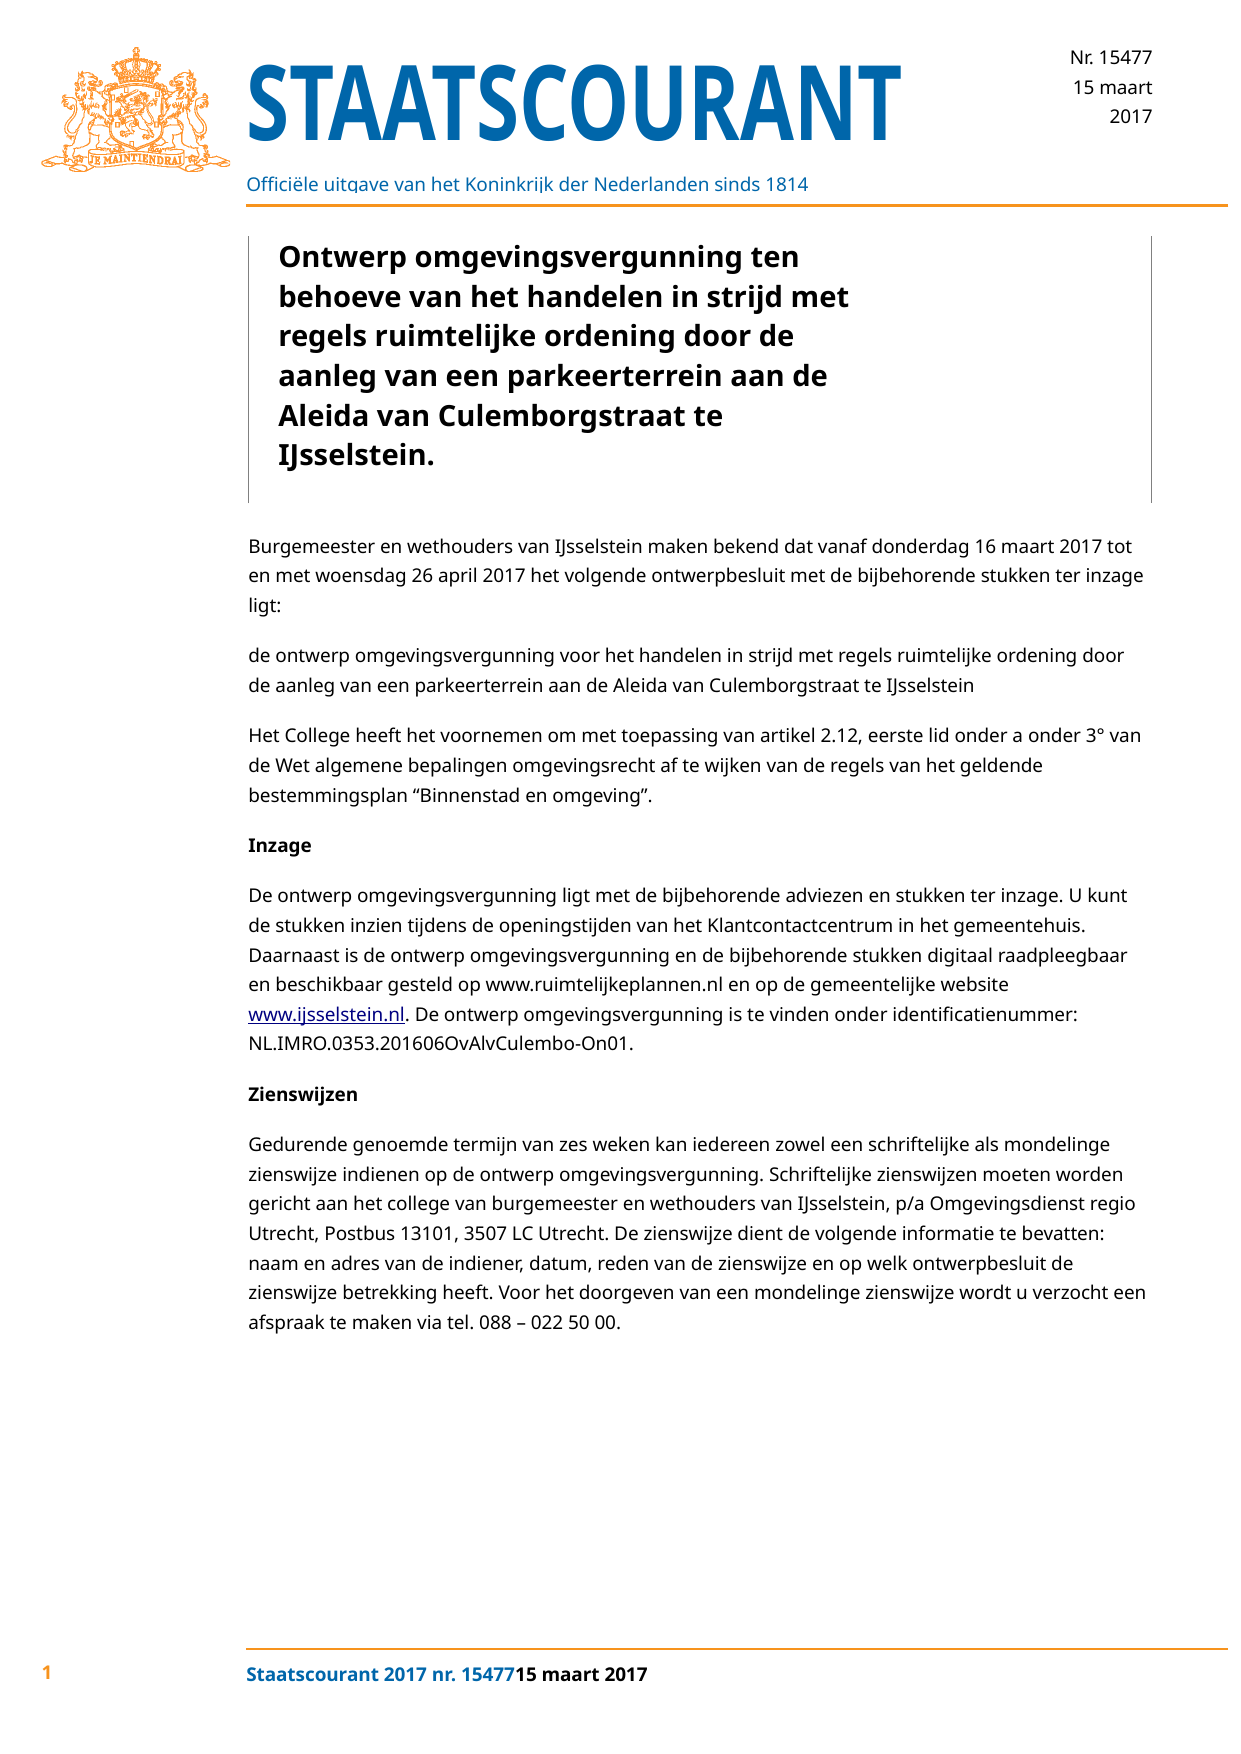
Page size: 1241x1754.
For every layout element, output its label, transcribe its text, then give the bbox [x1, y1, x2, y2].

picture [41, 47, 231, 172]
text Het College heeft het voornemen om met toepassing van artikel 2.12, eerste lid onder a onder 3° van de Wet algemene bepalingen omgevingsrecht af te wijken van de regels van het geldende bestemmingsplan “Binnenstad en omgeving”. [248, 723, 1152, 807]
table_header [850, 236, 912, 413]
text Zienswijzen [248, 1081, 1152, 1107]
text Gedurende genoemde termijn van zes weken kan iedereen zowel een schriftelijke als mondelinge zienswijze indienen op de ontwerp omgevingsvergunning. Schriftelijke zienswijzen moeten worden gericht aan het college van burgemeester en wethouders van IJsselstein, p/a Omgevingsdienst regio Utrecht, Postbus 13101, 3507 LC Utrecht. De zienswijze dient de volgende informatie te bevatten: naam en adres van de indiener, datum, reden van de zienswijze en op welk ontwerpbesluit de zienswijze betrekking heeft. Voor het doorgeven van een mondelinge zienswijze wordt u verzocht een afspraak te maken via tel. 088 – 022 50 00. [248, 1131, 1152, 1334]
picture [912, 236, 1090, 414]
text De ontwerp omgevingsvergunning ligt met de bijbehorende adviezen en stukken ter inzage. U kunt de stukken inzien tijdens de openingstijden van het Klantcontactcentrum in het gemeentehuis. Daarnaast is de ontwerp omgevingsvergunning en de bijbehorende stukken digitaal raadpleegbaar en beschikbaar gesteld op www.ruimtelijkeplannen.nl en op de gemeentelijke website www.ijsselstein.nl. De ontwerp omgevingsvergunning is te vinden onder identificatienummer: NL.IMRO.0353.201606OvAlvCulembo-On01. [248, 883, 1152, 1056]
text de ontwerp omgevingsvergunning voor het handelen in strijd met regels ruimtelijke ordening door de aanleg van een parkeerterrein aan de Aleida van Culemborgstraat te IJsselstein [248, 643, 1152, 698]
table_header Ontwerp omgevingsvergunning ten behoeve van het handelen in strijd met regels ruimtelijke ordening door de aanleg van een parkeerterrein aan de Aleida van Culemborgstraat te IJsselstein. [249, 236, 850, 503]
table_header [850, 414, 1151, 503]
table_header [1090, 236, 1151, 413]
text Inzage [248, 832, 1152, 858]
text Burgemeester en wethouders van IJsselstein maken bekend dat vanaf donderdag 16 maart 2017 tot en met woensdag 26 april 2017 het volgende ontwerpbesluit met de bijbehorende stukken ter inzage ligt: [248, 533, 1152, 618]
